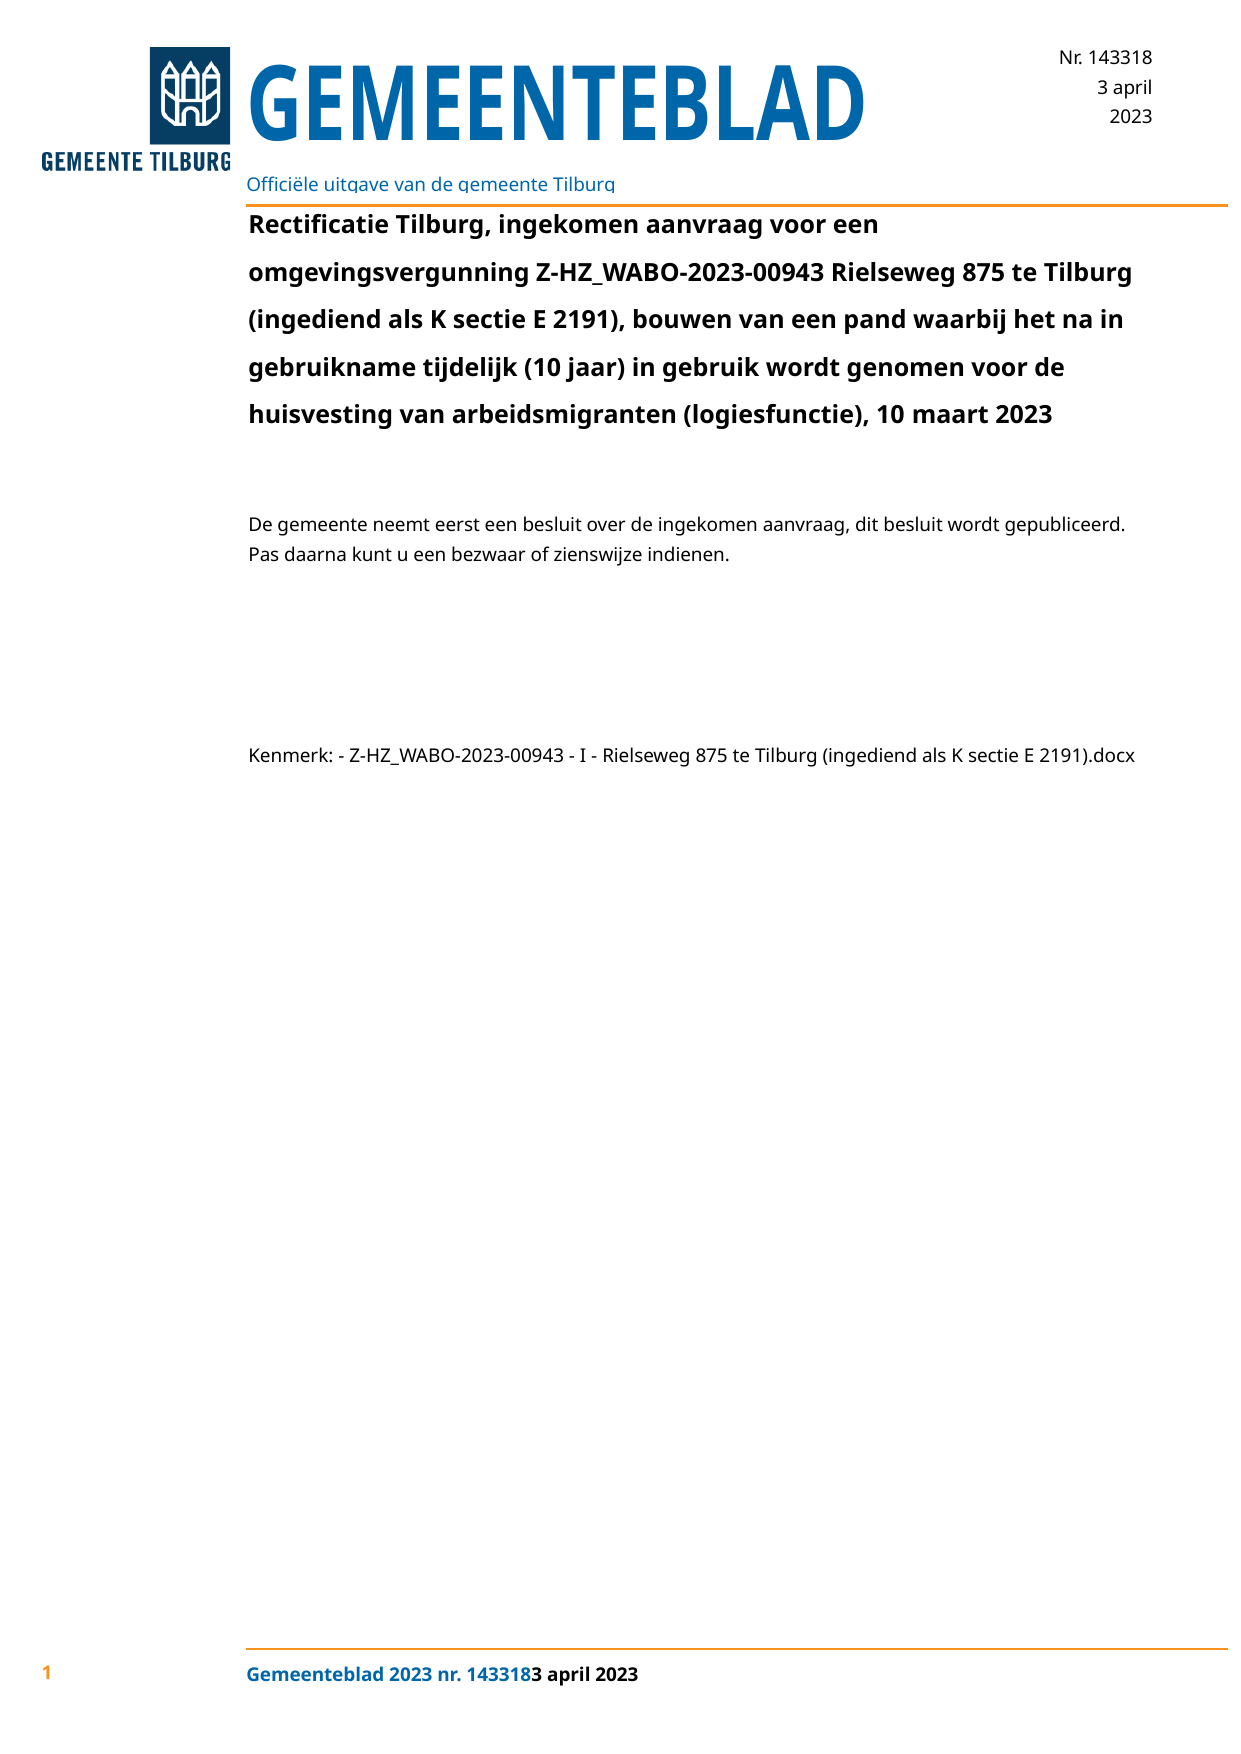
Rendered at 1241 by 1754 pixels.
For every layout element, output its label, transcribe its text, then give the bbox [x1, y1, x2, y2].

picture [41, 47, 231, 172]
text De gemeente neemt eerst een besluit over de ingekomen aanvraag, dit besluit wordt gepubliceerd. Pas daarna kunt u een bezwaar of zienswijze indienen. [248, 511, 1152, 566]
text Kenmerk: - Z-HZ_WABO-2023-00943 - I - Rielseweg 875 te Tilburg (ingediend als K sectie E 2191).docx [248, 742, 1152, 768]
text Rectificatie Tilburg, ingekomen aanvraag voor een omgevingsvergunning Z-HZ_WABO-2023-00943 Rielseweg 875 te Tilburg (ingediend als K sectie E 2191), bouwen van een pand waarbij het na in gebruikname tijdelijk (10 jaar) in gebruik wordt genomen voor de huisvesting van arbeidsmigranten (logiesfunctie), 10 maart 2023 [248, 207, 1152, 431]
